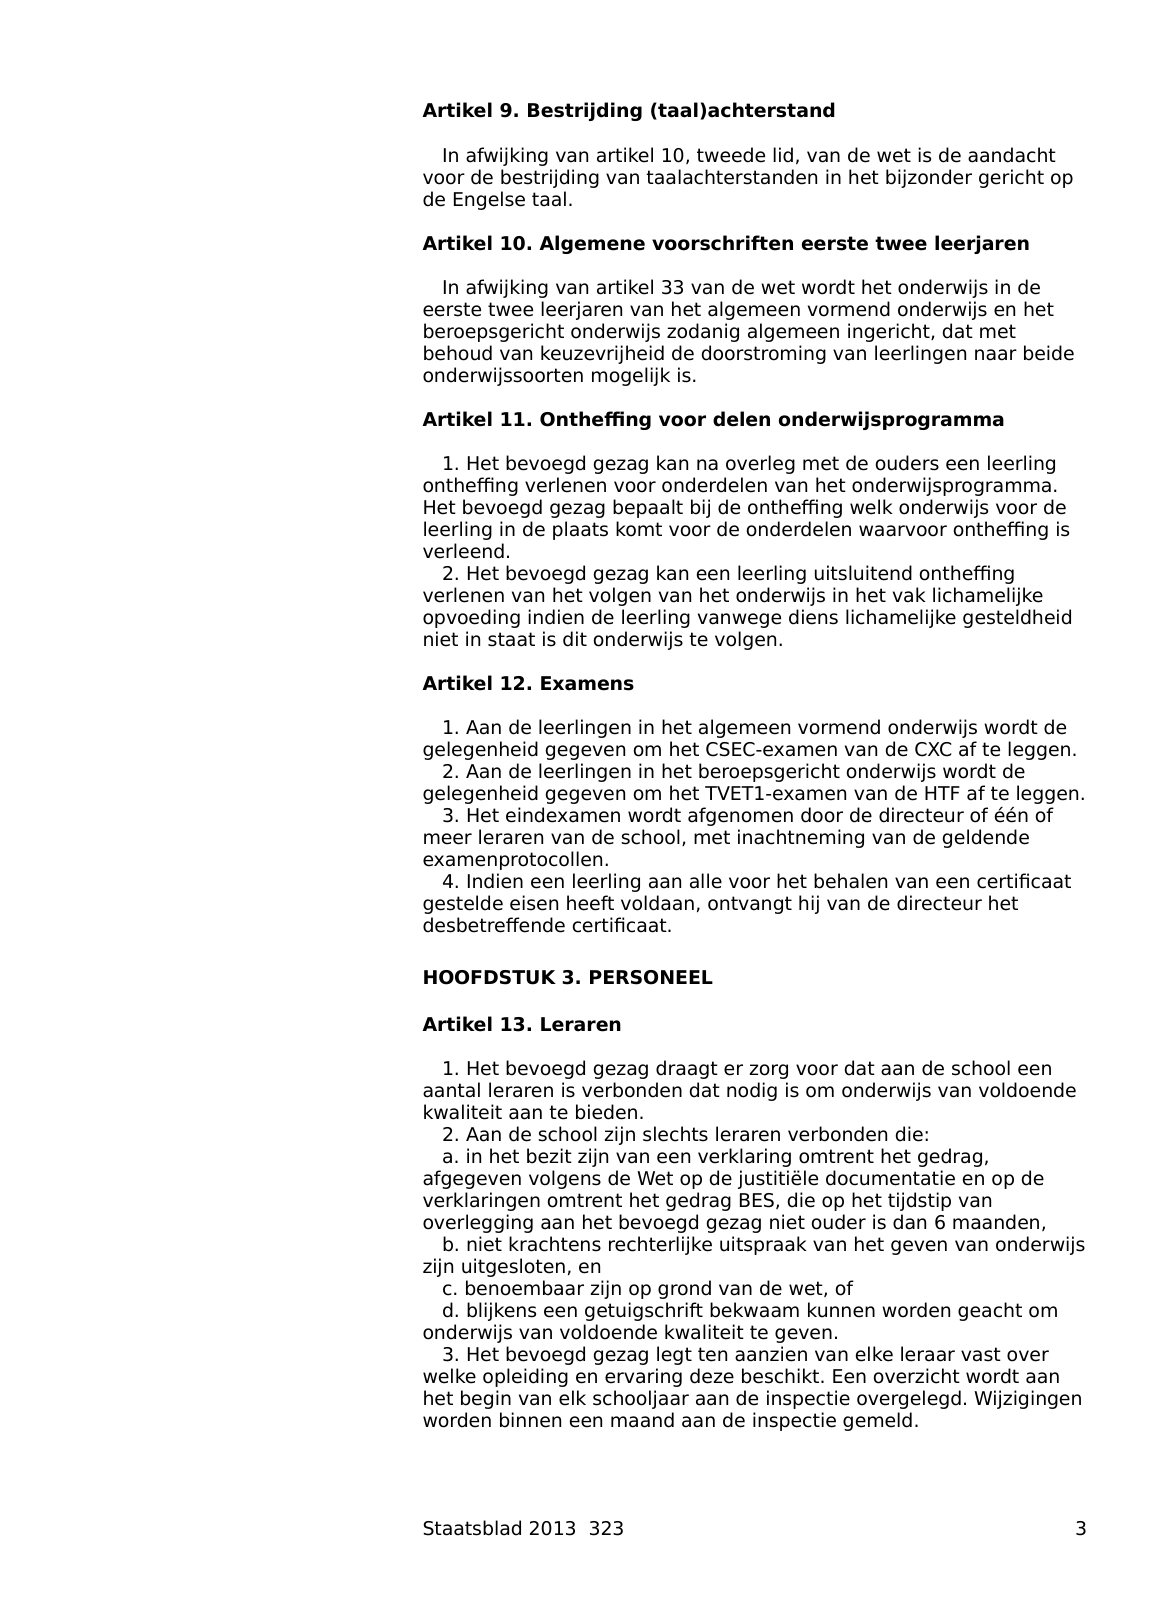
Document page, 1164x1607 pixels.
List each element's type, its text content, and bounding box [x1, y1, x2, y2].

text a. in het bezit zijn van een verklaring omtrent het gedrag, afgegeven volgens de Wet op de justitiële documentatie en op de verklaringen omtrent het gedrag BES, die op het tijdstip van overlegging aan het bevoegd gezag niet ouder is dan 6 maanden, [422, 1146, 1087, 1234]
text In afwijking van artikel 33 van de wet wordt het onderwijs in de eerste twee leerjaren van het algemeen vormend onderwijs en het beroepsgericht onderwijs zodanig algemeen ingericht, dat met behoud van keuzevrijheid de doorstroming van leerlingen naar beide onderwijssoorten mogelijk is. [422, 277, 1087, 387]
text d. blijkens een getuigschrift bekwaam kunnen worden geacht om onderwijs van voldoende kwaliteit te geven. [422, 1300, 1087, 1344]
subtitle Artikel 13. Leraren [422, 1014, 1087, 1036]
text 3. Het eindexamen wordt afgenomen door de directeur of één of meer leraren van de school, met inachtneming van de geldende examenprotocollen. [422, 805, 1087, 871]
text 4. Indien een leerling aan alle voor het behalen van een certificaat gestelde eisen heeft voldaan, ontvangt hij van de directeur het desbetreffende certificaat. [422, 871, 1087, 937]
text 2. Aan de leerlingen in het beroepsgericht onderwijs wordt de gelegenheid gegeven om het TVET1-examen van de HTF af te leggen. [422, 761, 1087, 805]
text 2. Aan de school zijn slechts leraren verbonden die: [422, 1124, 1087, 1146]
text 2. Het bevoegd gezag kan een leerling uitsluitend ontheffing verlenen van het volgen van het onderwijs in het vak lichamelijke opvoeding indien de leerling vanwege diens lichamelijke gesteldheid niet in staat is dit onderwijs te volgen. [422, 563, 1087, 651]
text 1. Aan de leerlingen in het algemeen vormend onderwijs wordt de gelegenheid gegeven om het CSEC-examen van de CXC af te leggen. [422, 717, 1087, 761]
text 1. Het bevoegd gezag draagt er zorg voor dat aan de school een aantal leraren is verbonden dat nodig is om onderwijs van voldoende kwaliteit aan te bieden. [422, 1058, 1087, 1124]
subtitle Artikel 12. Examens [422, 673, 1087, 695]
text c. benoembaar zijn op grond van de wet, of [422, 1278, 1087, 1300]
text b. niet krachtens rechterlijke uitspraak van het geven van onderwijs zijn uitgesloten, en [422, 1234, 1087, 1278]
text 3. Het bevoegd gezag legt ten aanzien van elke leraar vast over welke opleiding en ervaring deze beschikt. Een overzicht wordt aan het begin van elk schooljaar aan de inspectie overgelegd. Wijzigingen worden binnen een maand aan de inspectie gemeld. [422, 1344, 1087, 1432]
subtitle Artikel 11. Ontheffing voor delen onderwijsprogramma [422, 409, 1087, 431]
text 1. Het bevoegd gezag kan na overleg met de ouders een leerling ontheffing verlenen voor onderdelen van het onderwijsprogramma. Het bevoegd gezag bepaalt bij de ontheffing welk onderwijs voor de leerling in de plaats komt voor de onderdelen waarvoor ontheffing is verleend. [422, 453, 1087, 563]
subtitle Artikel 9. Bestrijding (taal)achterstand [422, 100, 1087, 122]
text In afwijking van artikel 10, tweede lid, van de wet is de aandacht voor de bestrijding van taalachterstanden in het bijzonder gericht op de Engelse taal. [422, 144, 1087, 211]
subtitle HOOFDSTUK 3. PERSONEEL [422, 967, 1087, 989]
subtitle Artikel 10. Algemene voorschriften eerste twee leerjaren [422, 233, 1087, 255]
